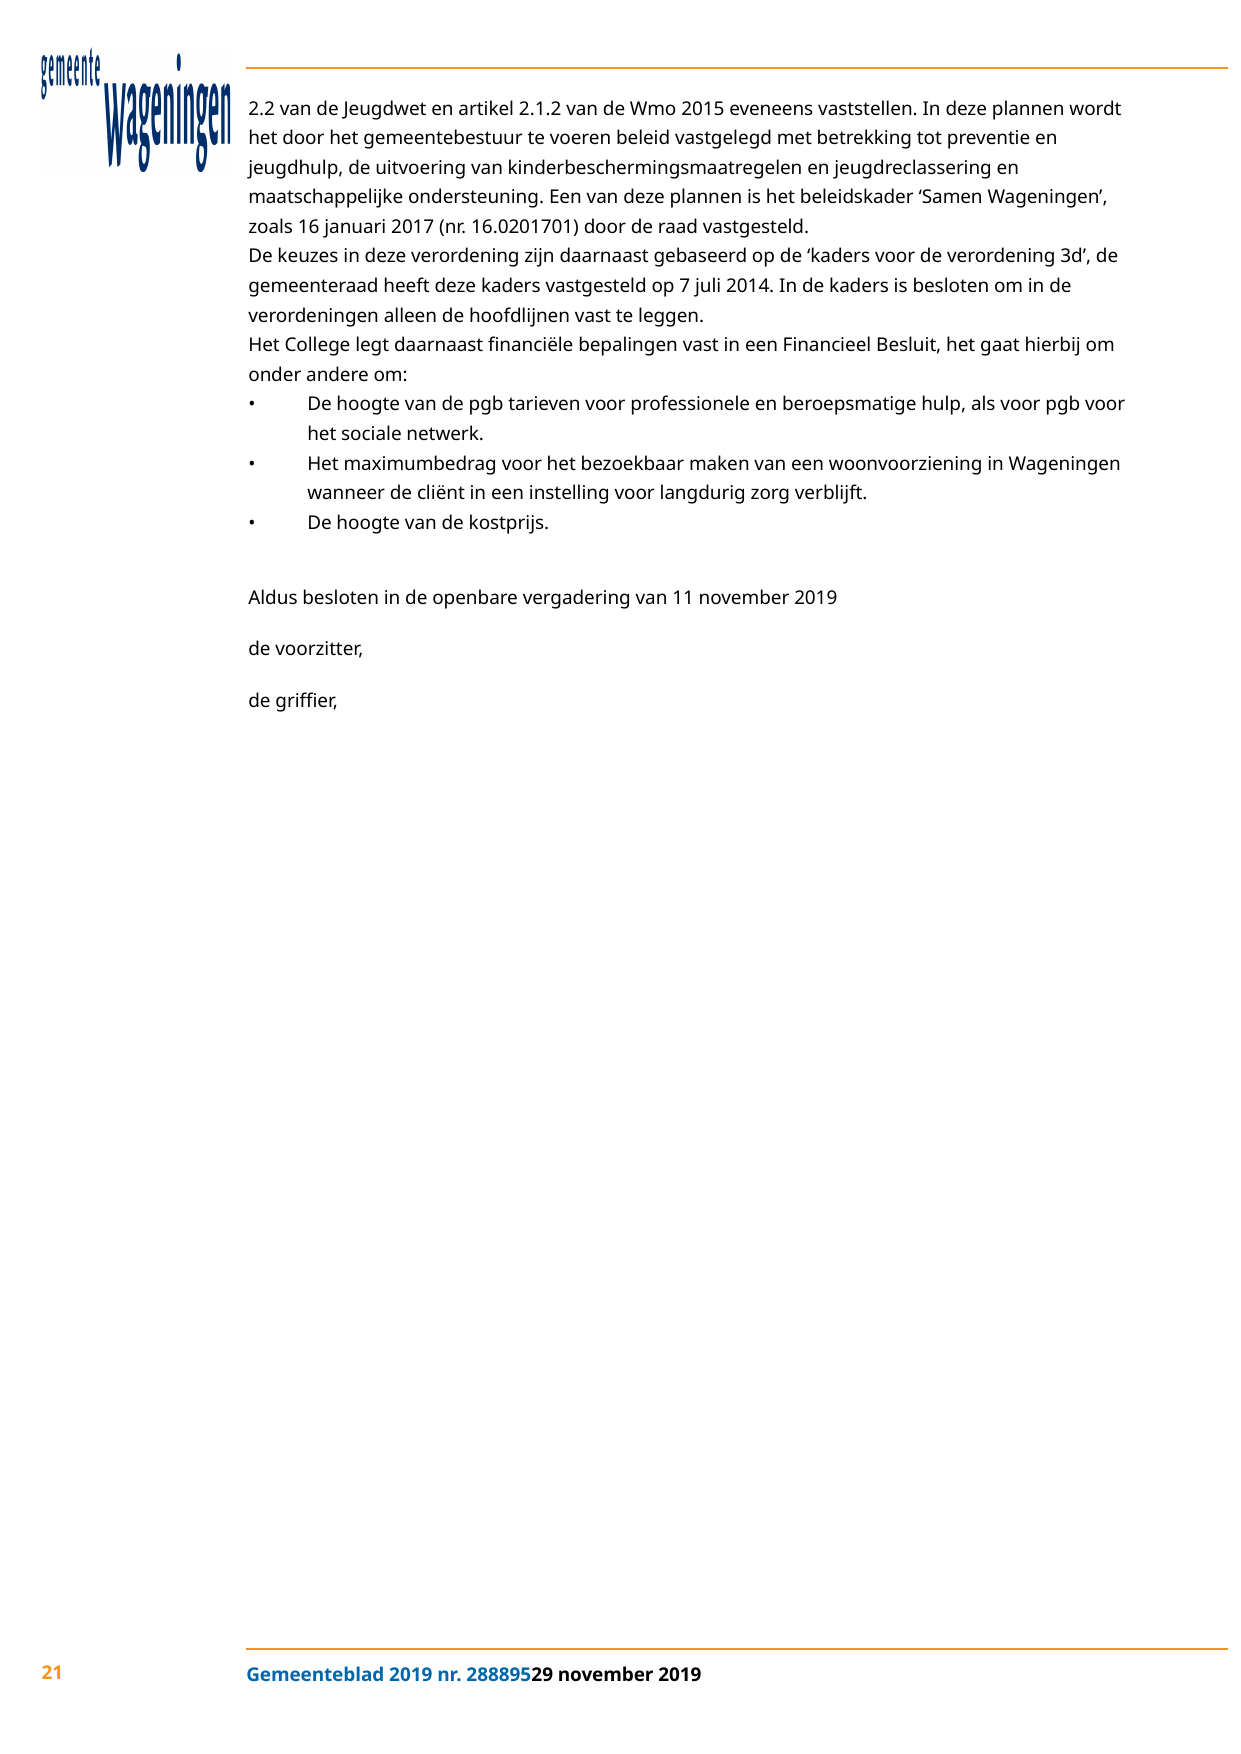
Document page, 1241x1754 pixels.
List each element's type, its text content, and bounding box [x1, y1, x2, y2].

picture [41, 47, 231, 172]
text Het College legt daarnaast financiële bepalingen vast in een Financieel Besluit, het gaat hierbij om onder andere om: [248, 331, 1152, 387]
text Aldus besloten in de openbare vergadering van 11 november 2019 [248, 584, 1152, 610]
list Het maximumbedrag voor het bezoekbaar maken van een woonvoorziening in Wageningen wanneer de cliënt in een instelling voor langdurig zorg verblijft. [248, 450, 1152, 505]
list De hoogte van de pgb tarieven voor professionele en beroepsmatige hulp, als voor pgb voor het sociale netwerk. [248, 391, 1152, 446]
list De hoogte van de kostprijs. [248, 509, 1152, 535]
text 2.2 van de Jeugdwet en artikel 2.1.2 van de Wmo 2015 eveneens vaststellen. In deze plannen wordt het door het gemeentebestuur te voeren beleid vastgelegd met betrekking tot preventie en jeugdhulp, de uitvoering van kinderbeschermingsmaatregelen en jeugdreclassering en maatschappelijke ondersteuning. Een van deze plannen is het beleidskader ‘Samen Wageningen’, zoals 16 januari 2017 (nr. 16.0201701) door de raad vastgesteld. [248, 95, 1152, 239]
text de griffier, [248, 687, 1152, 713]
text De keuzes in deze verordening zijn daarnaast gebaseerd op de ‘kaders voor de verordening 3d’, de gemeenteraad heeft deze kaders vastgesteld op 7 juli 2014. In de kaders is besloten om in de verordeningen alleen de hoofdlijnen vast te leggen. [248, 243, 1152, 328]
text de voorzitter, [248, 636, 1152, 661]
